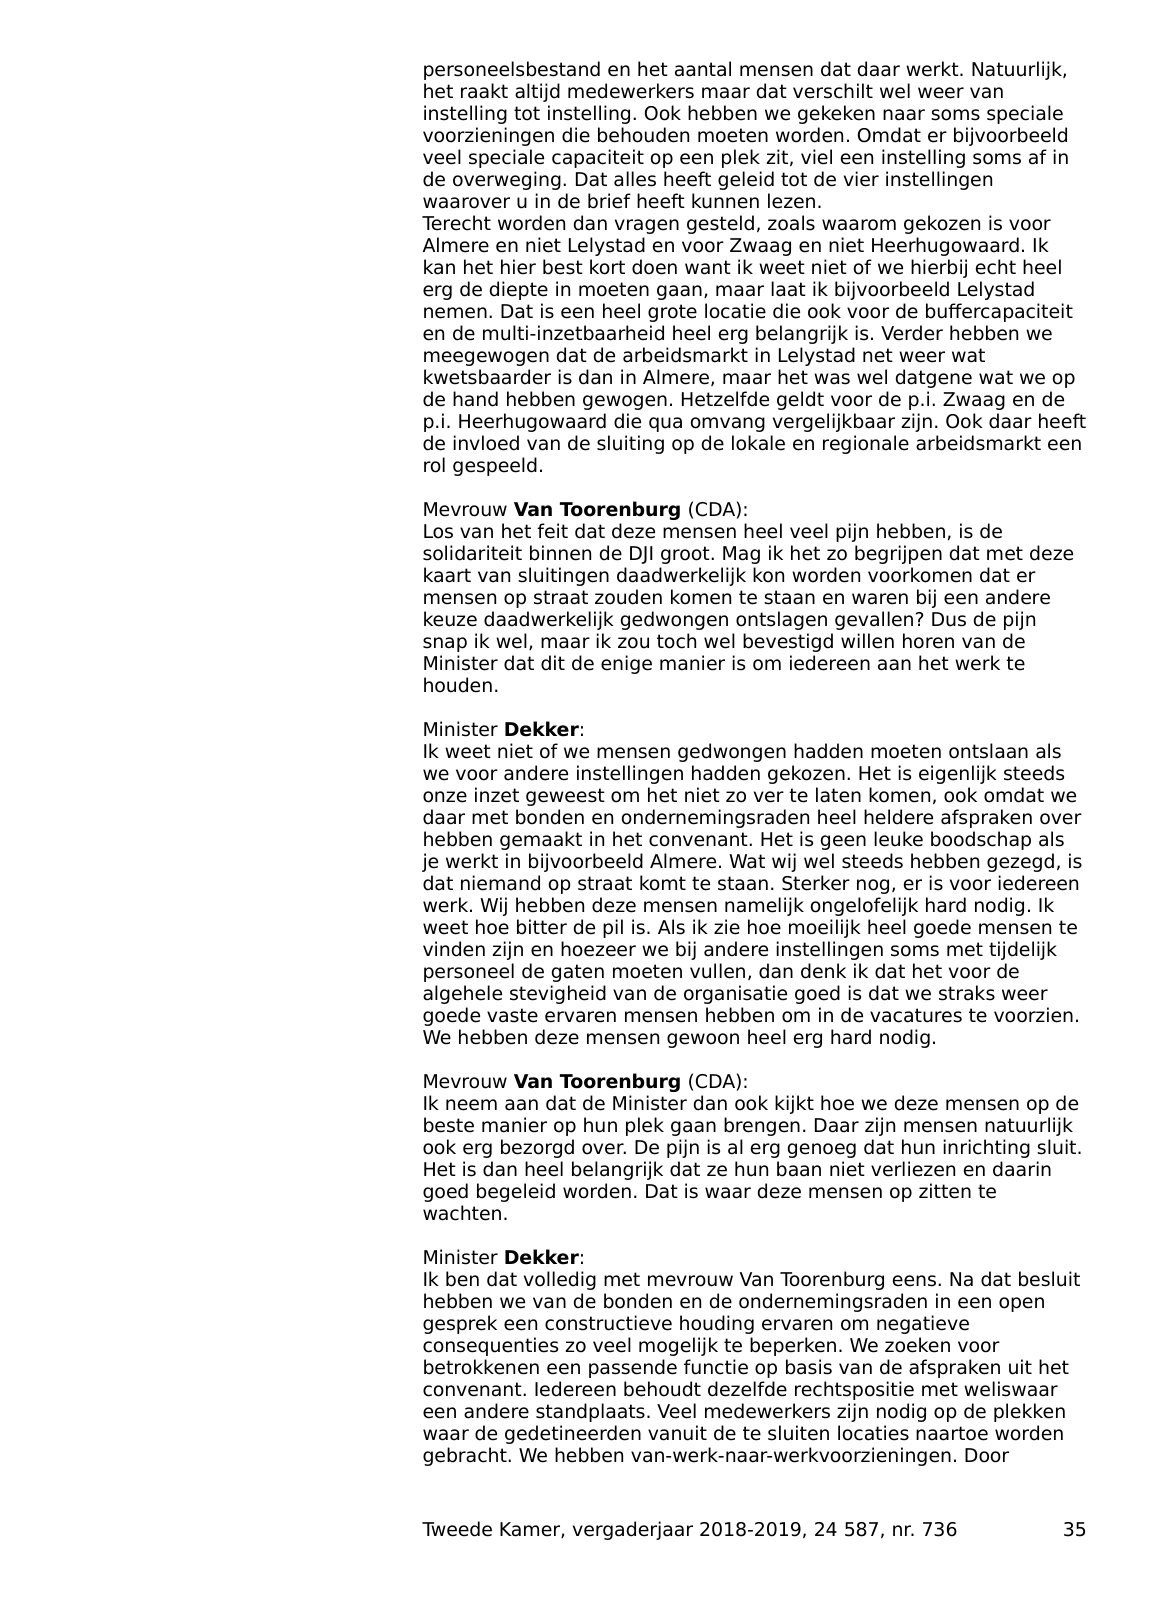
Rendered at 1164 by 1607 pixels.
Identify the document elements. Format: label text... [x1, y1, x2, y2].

text personeelsbestand en het aantal mensen dat daar werkt. Natuurlijk, het raakt altijd medewerkers maar dat verschilt wel weer van instelling tot instelling. Ook hebben we gekeken naar soms speciale voorzieningen die behouden moeten worden. Omdat er bijvoorbeeld veel speciale capaciteit op een plek zit, viel een instelling soms af in de overweging. Dat alles heeft geleid tot de vier instellingen waarover u in de brief heeft kunnen lezen. [422, 59, 1087, 213]
text Mevrouw Van Toorenburg (CDA): [422, 1071, 1087, 1093]
text Ik neem aan dat de Minister dan ook kijkt hoe we deze mensen op de beste manier op hun plek gaan brengen. Daar zijn mensen natuurlijk ook erg bezorgd over. De pijn is al erg genoeg dat hun inrichting sluit. Het is dan heel belangrijk dat ze hun baan niet verliezen en daarin goed begeleid worden. Dat is waar deze mensen op zitten te wachten. [422, 1093, 1087, 1224]
text Terecht worden dan vragen gesteld, zoals waarom gekozen is voor Almere en niet Lelystad en voor Zwaag en niet Heerhugowaard. Ik kan het hier best kort doen want ik weet niet of we hierbij echt heel erg de diepte in moeten gaan, maar laat ik bijvoorbeeld Lelystad nemen. Dat is een heel grote locatie die ook voor de buffercapaciteit en de multi-inzetbaarheid heel erg belangrijk is. Verder hebben we meegewogen dat de arbeidsmarkt in Lelystad net weer wat kwetsbaarder is dan in Almere, maar het was wel datgene wat we op de hand hebben gewogen. Hetzelfde geldt voor de p.i. Zwaag en de p.i. Heerhugowaard die qua omvang vergelijkbaar zijn. Ook daar heeft de invloed van de sluiting op de lokale en regionale arbeidsmarkt een rol gespeeld. [422, 213, 1087, 477]
text Minister Dekker: [422, 1247, 1087, 1269]
text Minister Dekker: [422, 719, 1087, 741]
text Los van het feit dat deze mensen heel veel pijn hebben, is de solidariteit binnen de DJI groot. Mag ik het zo begrijpen dat met deze kaart van sluitingen daadwerkelijk kon worden voorkomen dat er mensen op straat zouden komen te staan en waren bij een andere keuze daadwerkelijk gedwongen ontslagen gevallen? Dus de pijn snap ik wel, maar ik zou toch wel bevestigd willen horen van de Minister dat dit de enige manier is om iedereen aan het werk te houden. [422, 521, 1087, 697]
text Ik weet niet of we mensen gedwongen hadden moeten ontslaan als we voor andere instellingen hadden gekozen. Het is eigenlijk steeds onze inzet geweest om het niet zo ver te laten komen, ook omdat we daar met bonden en ondernemingsraden heel heldere afspraken over hebben gemaakt in het convenant. Het is geen leuke boodschap als je werkt in bijvoorbeeld Almere. Wat wij wel steeds hebben gezegd, is dat niemand op straat komt te staan. Sterker nog, er is voor iedereen werk. Wij hebben deze mensen namelijk ongelofelijk hard nodig. Ik weet hoe bitter de pil is. Als ik zie hoe moeilijk heel goede mensen te vinden zijn en hoezeer we bij andere instellingen soms met tijdelijk personeel de gaten moeten vullen, dan denk ik dat het voor de algehele stevigheid van de organisatie goed is dat we straks weer goede vaste ervaren mensen hebben om in de vacatures te voorzien. We hebben deze mensen gewoon heel erg hard nodig. [422, 741, 1087, 1048]
text Mevrouw Van Toorenburg (CDA): [422, 499, 1087, 521]
text Ik ben dat volledig met mevrouw Van Toorenburg eens. Na dat besluit hebben we van de bonden en de ondernemingsraden in een open gesprek een constructieve houding ervaren om negatieve consequenties zo veel mogelijk te beperken. We zoeken voor betrokkenen een passende functie op basis van de afspraken uit het convenant. Iedereen behoudt dezelfde rechtspositie met weliswaar een andere standplaats. Veel medewerkers zijn nodig op de plekken waar de gedetineerden vanuit de te sluiten locaties naartoe worden gebracht. We hebben van-werk-naar-werkvoorzieningen. Door [422, 1269, 1087, 1467]
